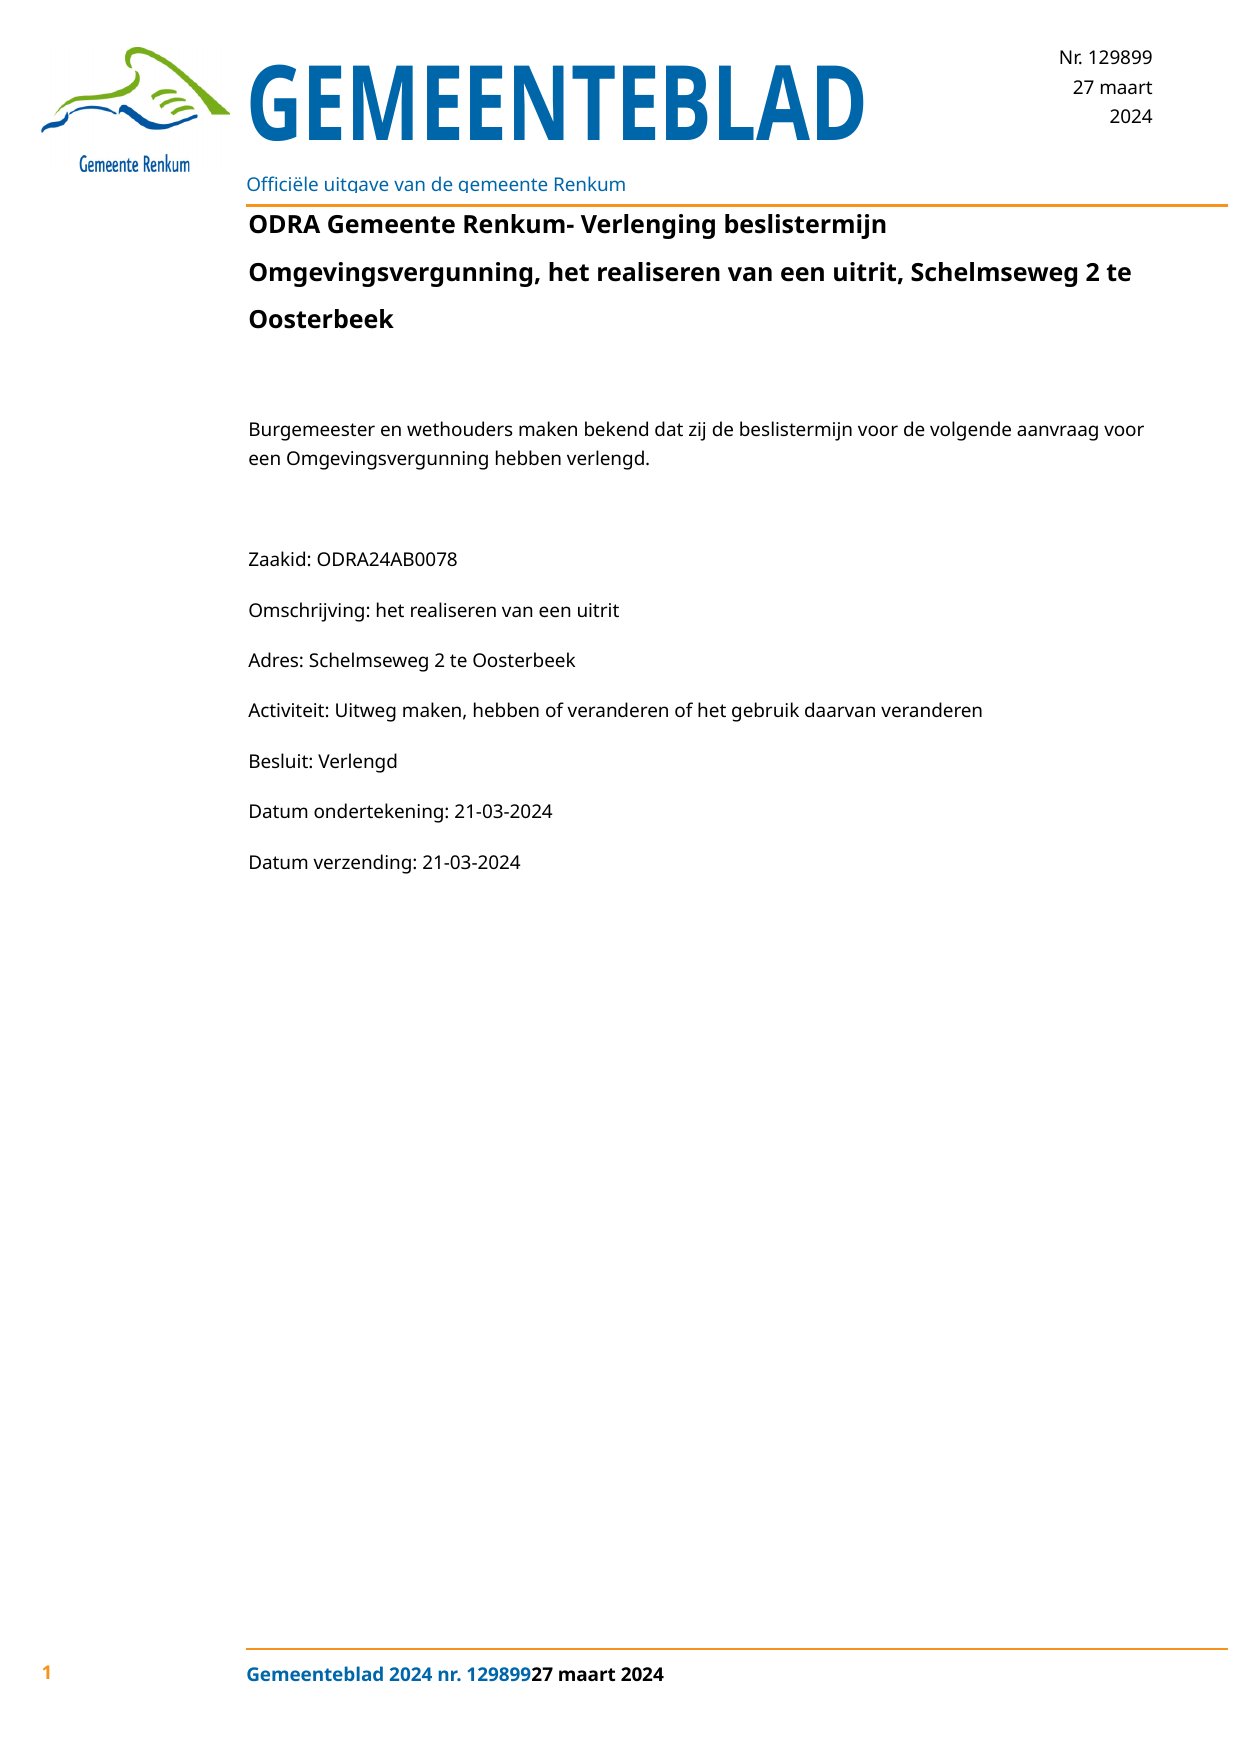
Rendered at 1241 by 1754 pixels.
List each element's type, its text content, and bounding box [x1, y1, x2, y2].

text Datum verzending: 21-03-2024 [248, 849, 1152, 874]
text Activiteit: Uitweg maken, hebben of veranderen of het gebruik daarvan veranderen [248, 698, 1152, 723]
text Zaakid: ODRA24AB0078 [248, 546, 1152, 572]
text Adres: Schelmseweg 2 te Oosterbeek [248, 647, 1152, 673]
text Besluit: Verlengd [248, 748, 1152, 774]
text ODRA Gemeente Renkum- Verlenging beslistermijn Omgevingsvergunning, het realiseren van een uitrit, Schelmseweg 2 te Oosterbeek [248, 207, 1152, 336]
text Datum ondertekening: 21-03-2024 [248, 798, 1152, 824]
text Burgemeester en wethouders maken bekend dat zij de beslistermijn voor de volgende aanvraag voor een Omgevingsvergunning hebben verlengd. [248, 416, 1152, 471]
text Omschrijving: het realiseren van een uitrit [248, 597, 1152, 622]
picture [41, 47, 231, 172]
